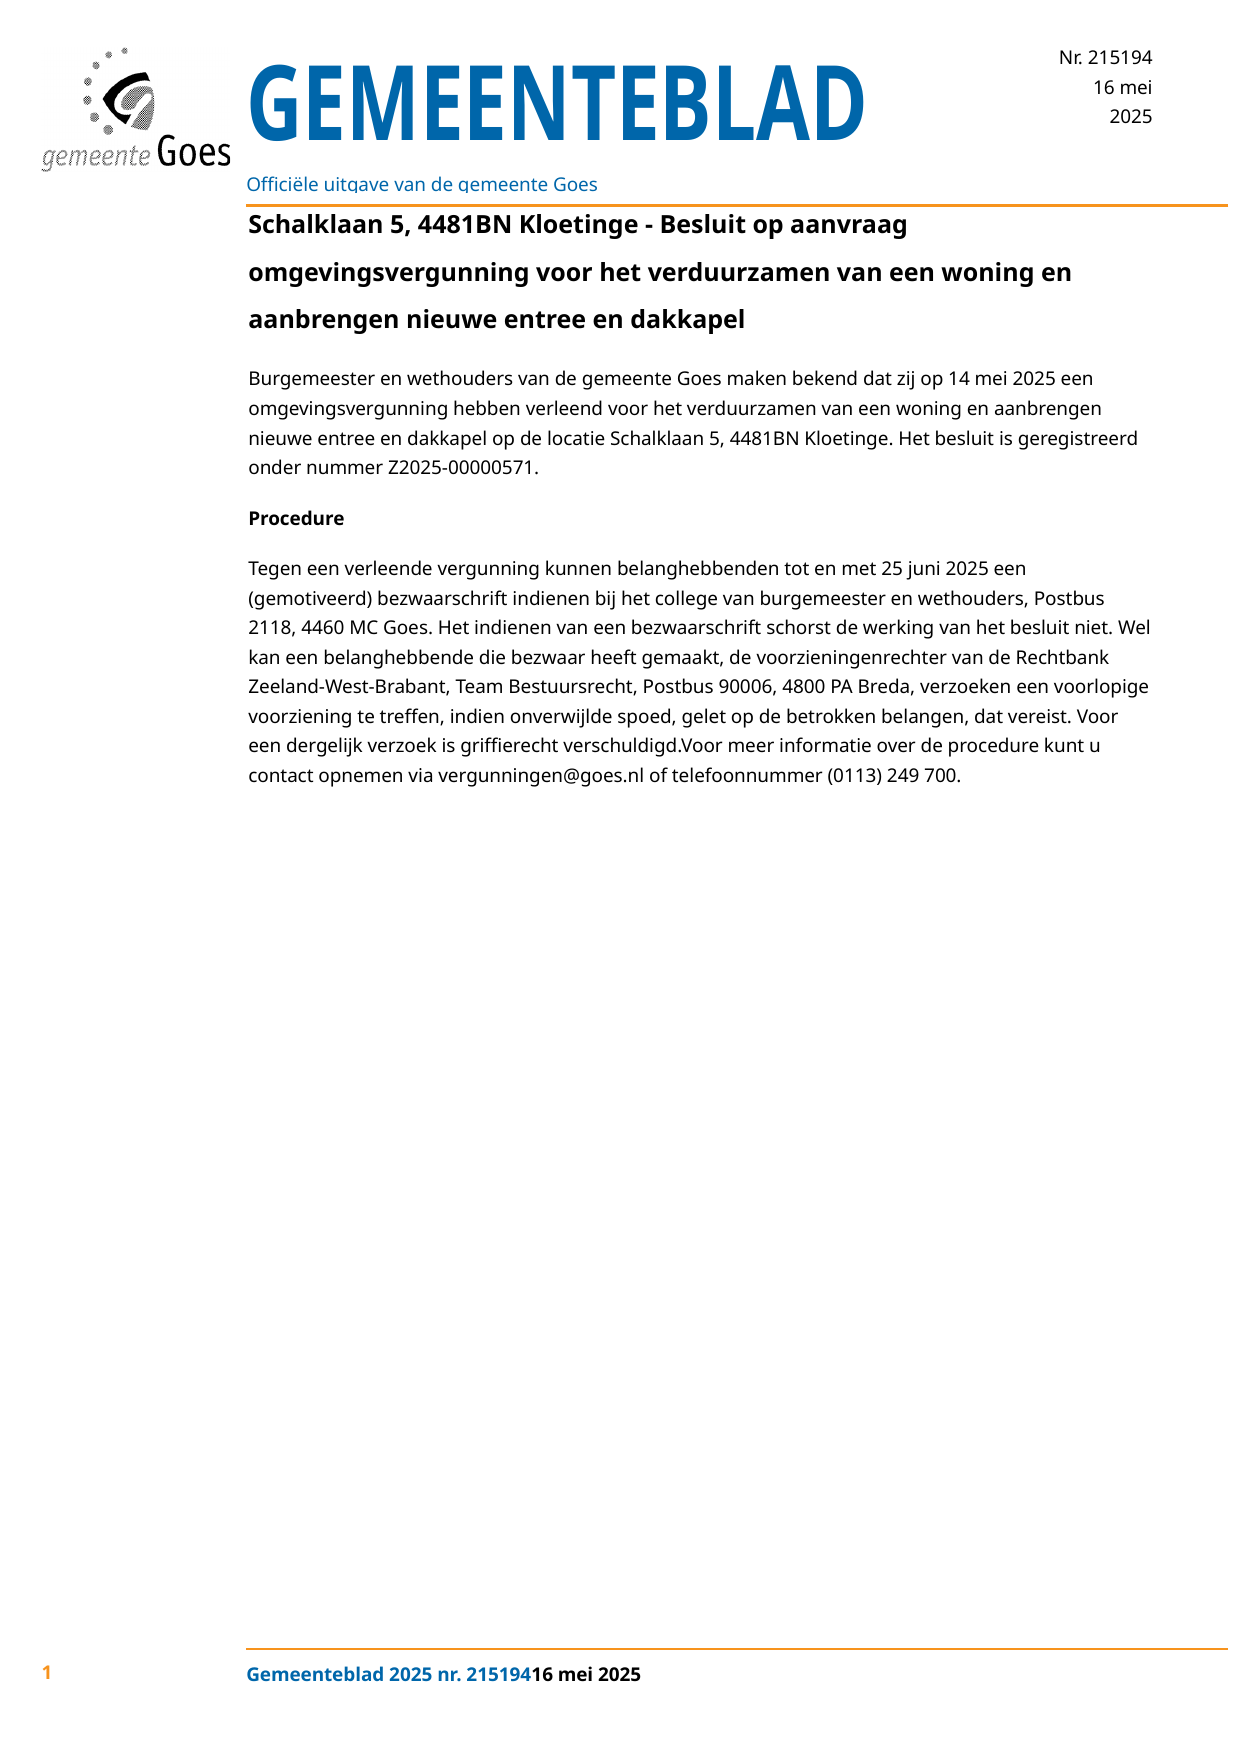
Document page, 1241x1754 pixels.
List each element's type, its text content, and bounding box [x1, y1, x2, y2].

text Tegen een verleende vergunning kunnen belanghebbenden tot en met 25 juni 2025 een (gemotiveerd) bezwaarschrift indienen bij het college van burgemeester en wethouders, Postbus 2118, 4460 MC Goes. Het indienen van een bezwaarschrift schorst de werking van het besluit niet. Wel kan een belanghebbende die bezwaar heeft gemaakt, de voorzieningenrechter van de Rechtbank Zeeland-West-Brabant, Team Bestuursrecht, Postbus 90006, 4800 PA Breda, verzoeken een voorlopige voorziening te treffen, indien onverwijlde spoed, gelet op de betrokken belangen, dat vereist. Voor een dergelijk verzoek is griffierecht verschuldigd.Voor meer informatie over de procedure kunt u contact opnemen via vergunningen@goes.nl of telefoonnummer (0113) 249 700. [248, 555, 1152, 788]
text Burgemeester en wethouders van de gemeente Goes maken bekend dat zij op 14 mei 2025 een omgevingsvergunning hebben verleend voor het verduurzamen van een woning en aanbrengen nieuwe entree en dakkapel op de locatie Schalklaan 5, 4481BN Kloetinge. Het besluit is geregistreerd onder nummer Z2025-00000571. [248, 366, 1152, 480]
picture [41, 47, 231, 172]
text Procedure [248, 505, 1152, 530]
text Schalklaan 5, 4481BN Kloetinge - Besluit op aanvraag omgevingsvergunning voor het verduurzamen van een woning en aanbrengen nieuwe entree en dakkapel [248, 207, 1152, 336]
